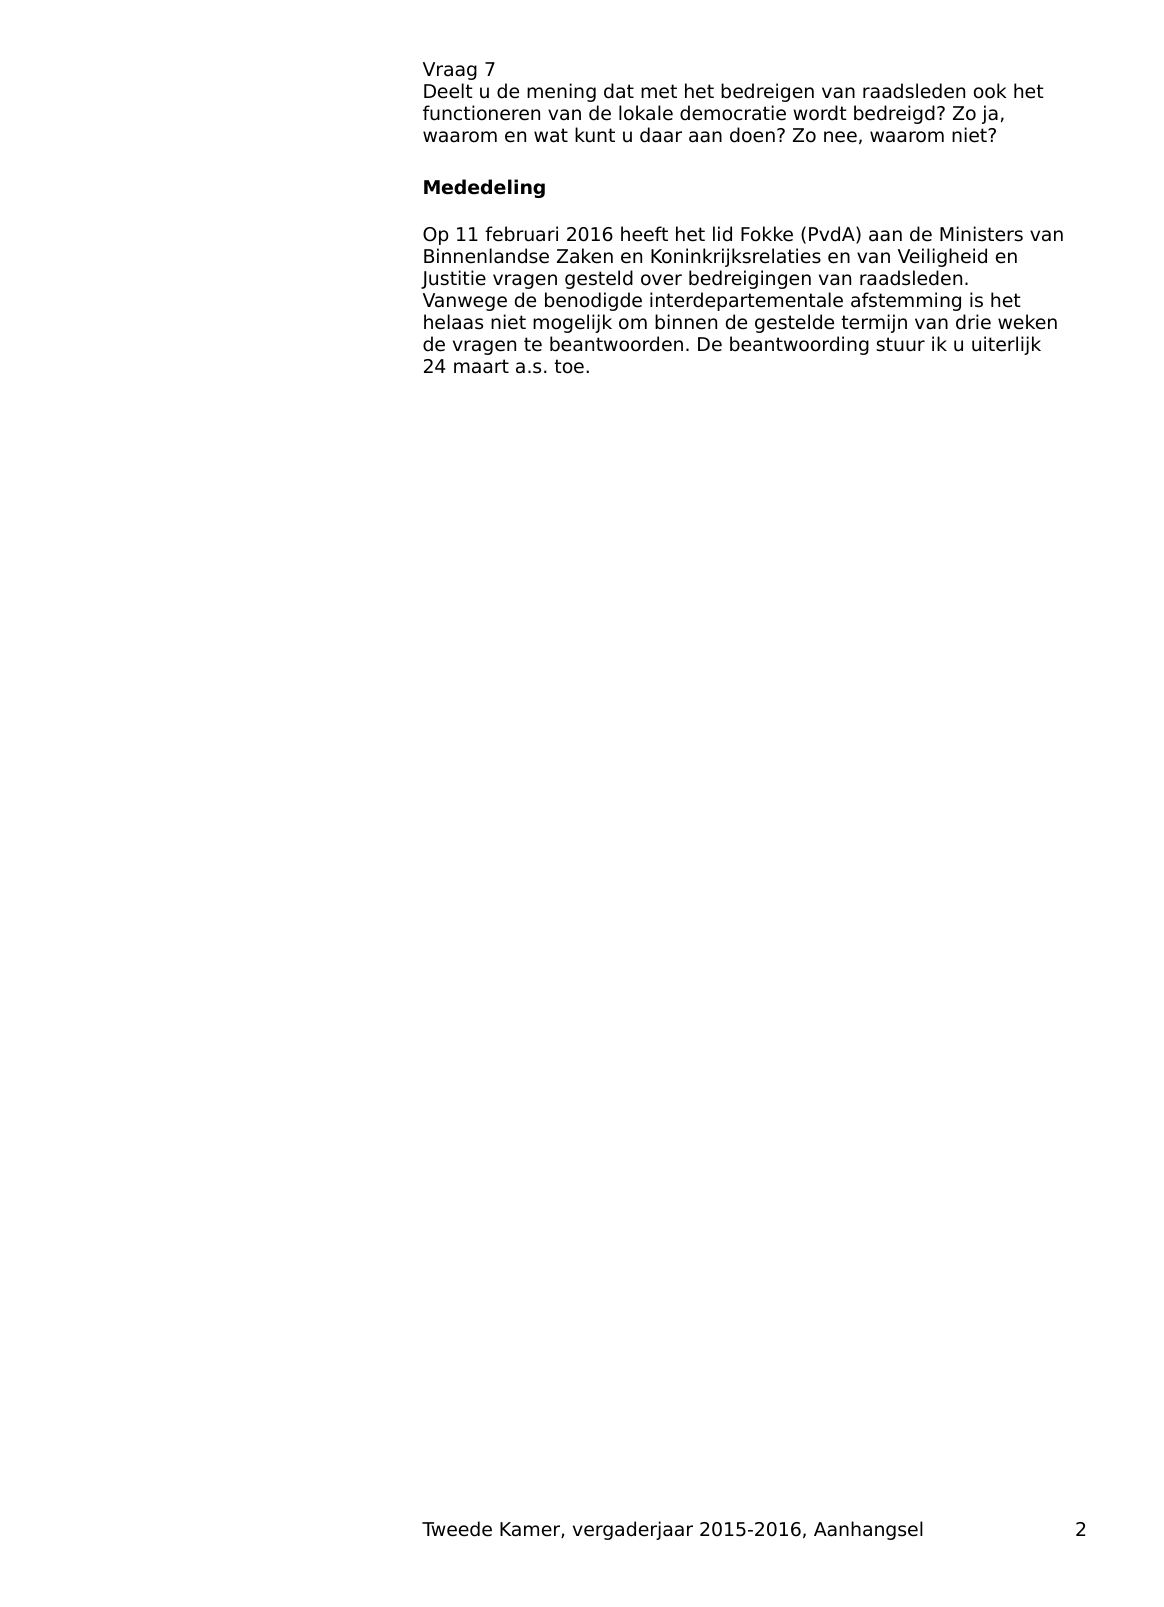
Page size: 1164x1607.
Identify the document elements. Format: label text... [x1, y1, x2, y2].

text Vraag 7 [422, 59, 1087, 81]
text Vanwege de benodigde interdepartementale afstemming is het helaas niet mogelijk om binnen de gestelde termijn van drie weken de vragen te beantwoorden. De beantwoording stuur ik u uiterlijk 24 maart a.s. toe. [422, 290, 1087, 378]
text Deelt u de mening dat met het bedreigen van raadsleden ook het functioneren van de lokale democratie wordt bedreigd? Zo ja, waarom en wat kunt u daar aan doen? Zo nee, waarom niet? [422, 81, 1087, 147]
text Op 11 februari 2016 heeft het lid Fokke (PvdA) aan de Ministers van Binnenlandse Zaken en Koninkrijksrelaties en van Veiligheid en Justitie vragen gesteld over bedreigingen van raadsleden. [422, 224, 1087, 290]
subtitle Mededeling [422, 177, 1087, 199]
